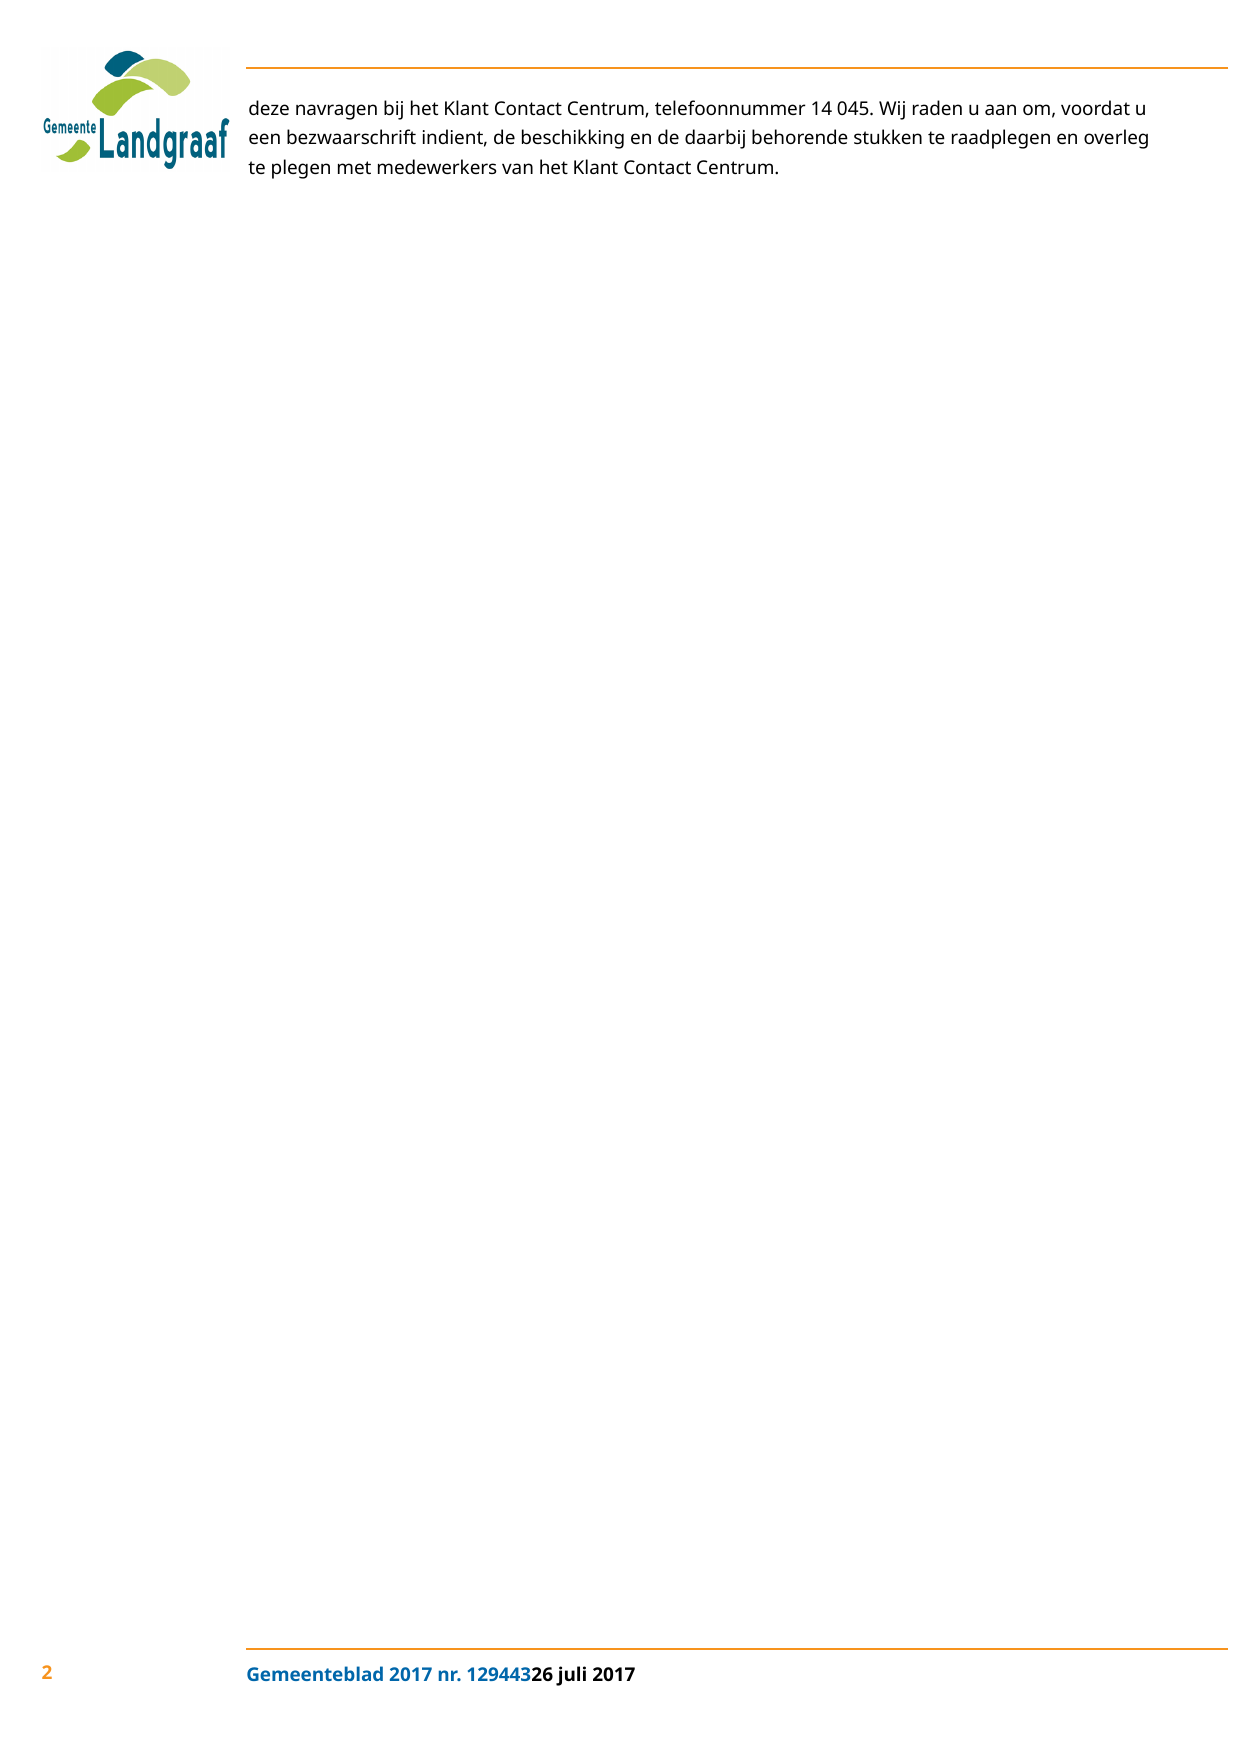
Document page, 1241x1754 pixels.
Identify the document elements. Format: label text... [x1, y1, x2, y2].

picture [41, 47, 231, 172]
text deze navragen bij het Klant Contact Centrum, telefoonnummer 14 045. Wij raden u aan om, voordat u een bezwaarschrift indient, de beschikking en de daarbij behorende stukken te raadplegen en overleg te plegen met medewerkers van het Klant Contact Centrum. [248, 95, 1152, 180]
